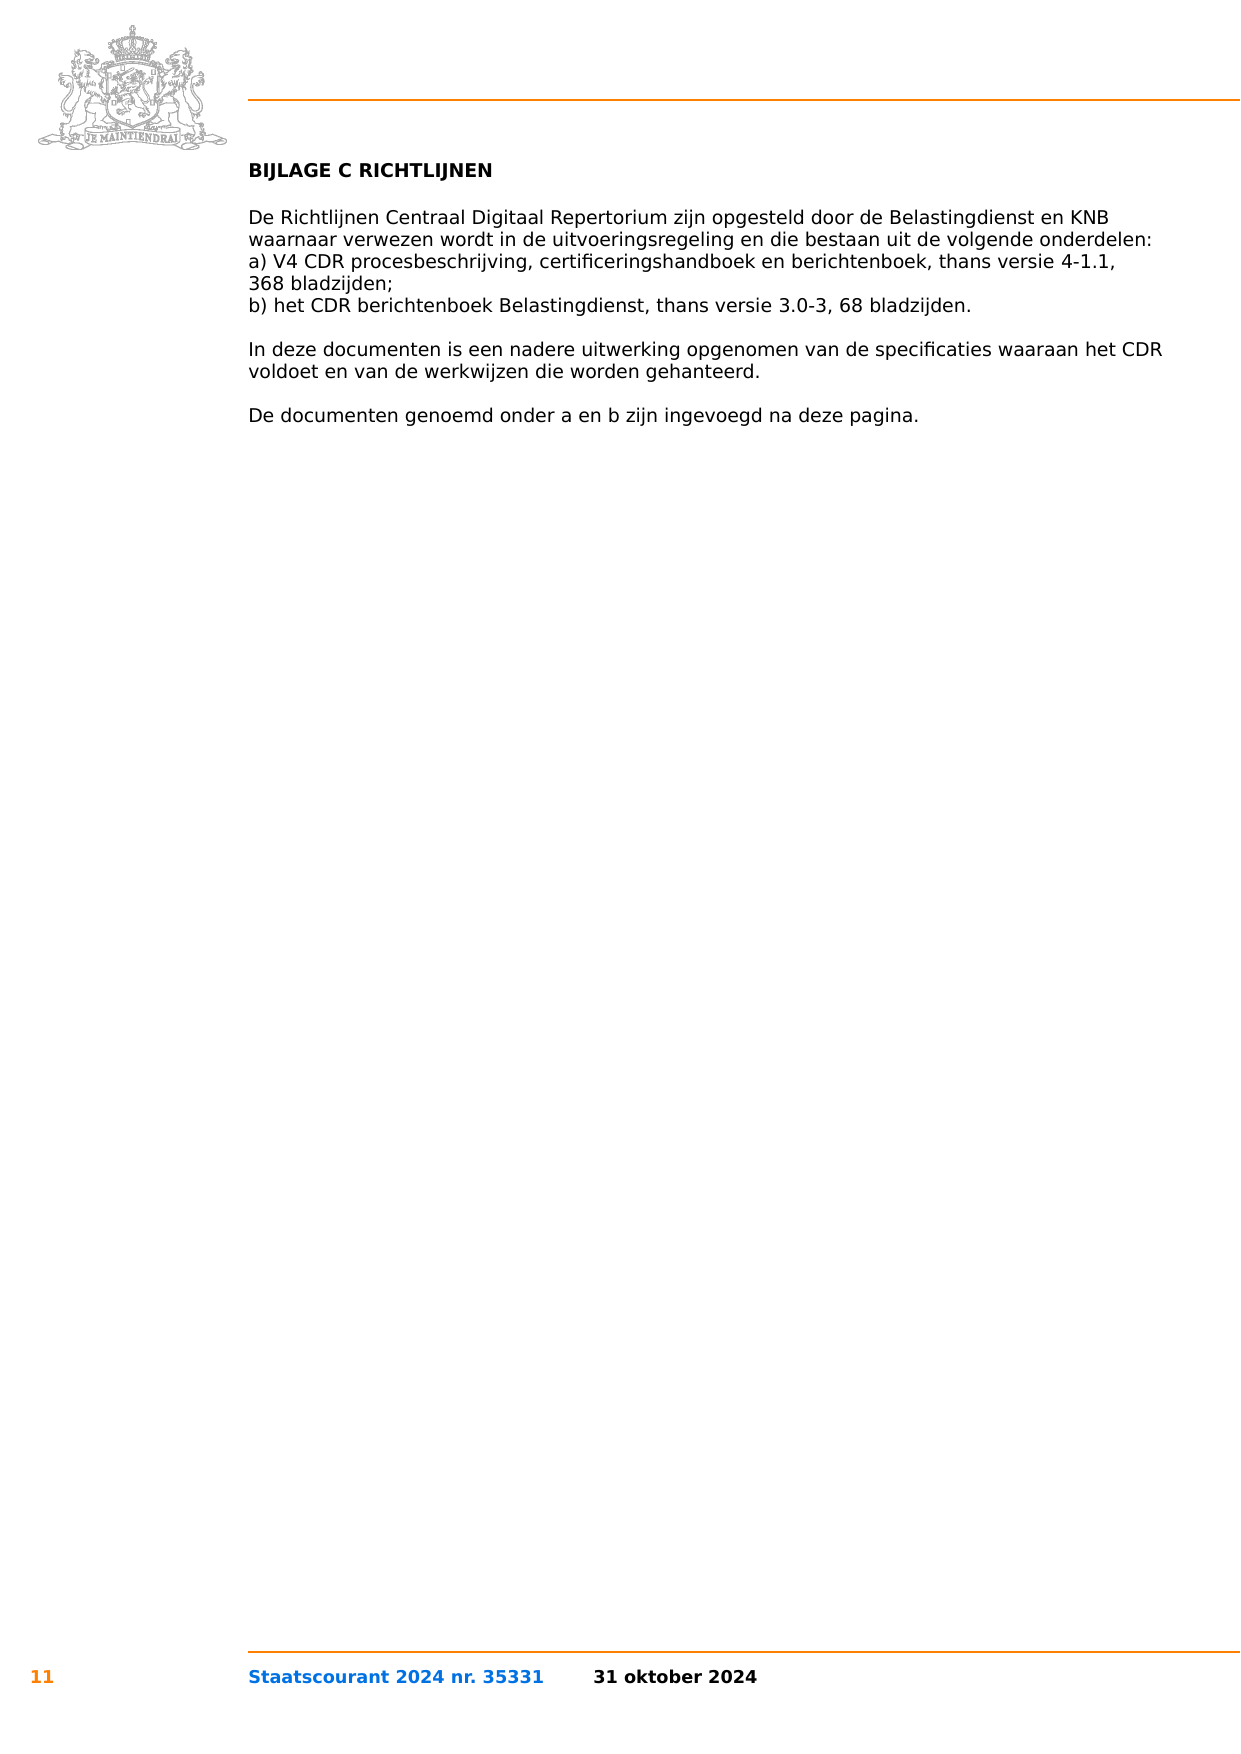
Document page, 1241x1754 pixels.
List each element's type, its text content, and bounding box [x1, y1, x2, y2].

text In deze documenten is een nadere uitwerking opgenomen van de specificaties waaraan het CDR voldoet en van de werkwijzen die worden gehanteerd. [248, 339, 1163, 383]
text De documenten genoemd onder a en b zijn ingevoegd na deze pagina. [248, 404, 1163, 426]
text a) V4 CDR procesbeschrijving, certificeringshandboek en berichtenboek, thans versie 4-1.1, 368 bladzijden; [248, 251, 1163, 295]
picture [38, 25, 227, 150]
text De Richtlijnen Centraal Digitaal Repertorium zijn opgesteld door de Belastingdienst en KNB waarnaar verwezen wordt in de uitvoeringsregeling en die bestaan uit de volgende onderdelen: [248, 207, 1163, 251]
text b) het CDR berichtenboek Belastingdienst, thans versie 3.0-3, 68 bladzijden. [248, 295, 1163, 317]
subtitle BIJLAGE C RICHTLIJNEN [248, 160, 1163, 182]
